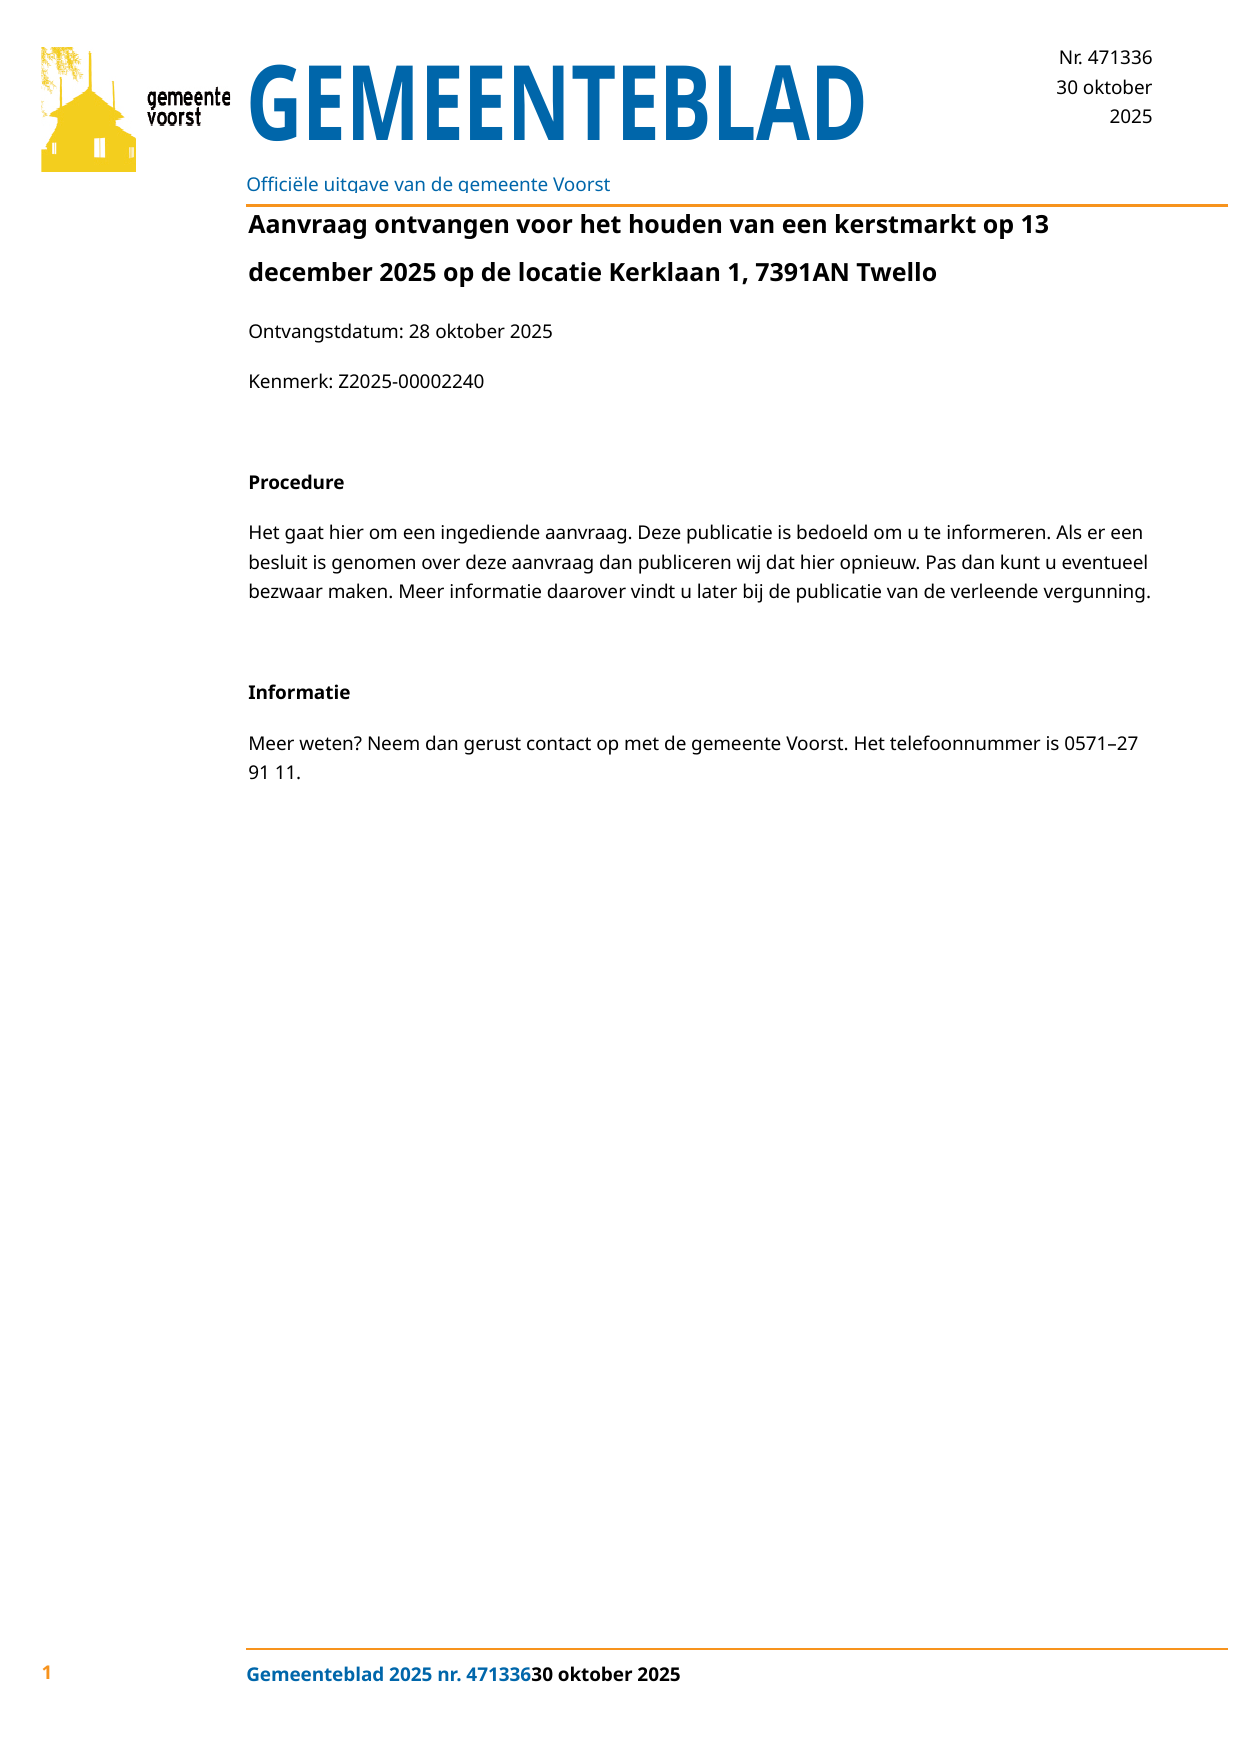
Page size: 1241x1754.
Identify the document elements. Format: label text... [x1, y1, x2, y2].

text Procedure [248, 469, 1152, 495]
text Informatie [248, 679, 1152, 705]
picture [41, 47, 231, 172]
text Kenmerk: Z2025-00002240 [248, 368, 1152, 394]
text Aanvraag ontvangen voor het houden van een kerstmarkt op 13 december 2025 op de locatie Kerklaan 1, 7391AN Twello [248, 207, 1152, 288]
text Meer weten? Neem dan gerust contact op met de gemeente Voorst. Het telefoonnummer is 0571–27 91 11. [248, 730, 1152, 785]
text Het gaat hier om een ingediende aanvraag. Deze publicatie is bedoeld om u te informeren. Als er een besluit is genomen over deze aanvraag dan publiceren wij dat hier opnieuw. Pas dan kunt u eventueel bezwaar maken. Meer informatie daarover vindt u later bij de publicatie van de verleende vergunning. [248, 519, 1152, 604]
text Ontvangstdatum: 28 oktober 2025 [248, 318, 1152, 344]
